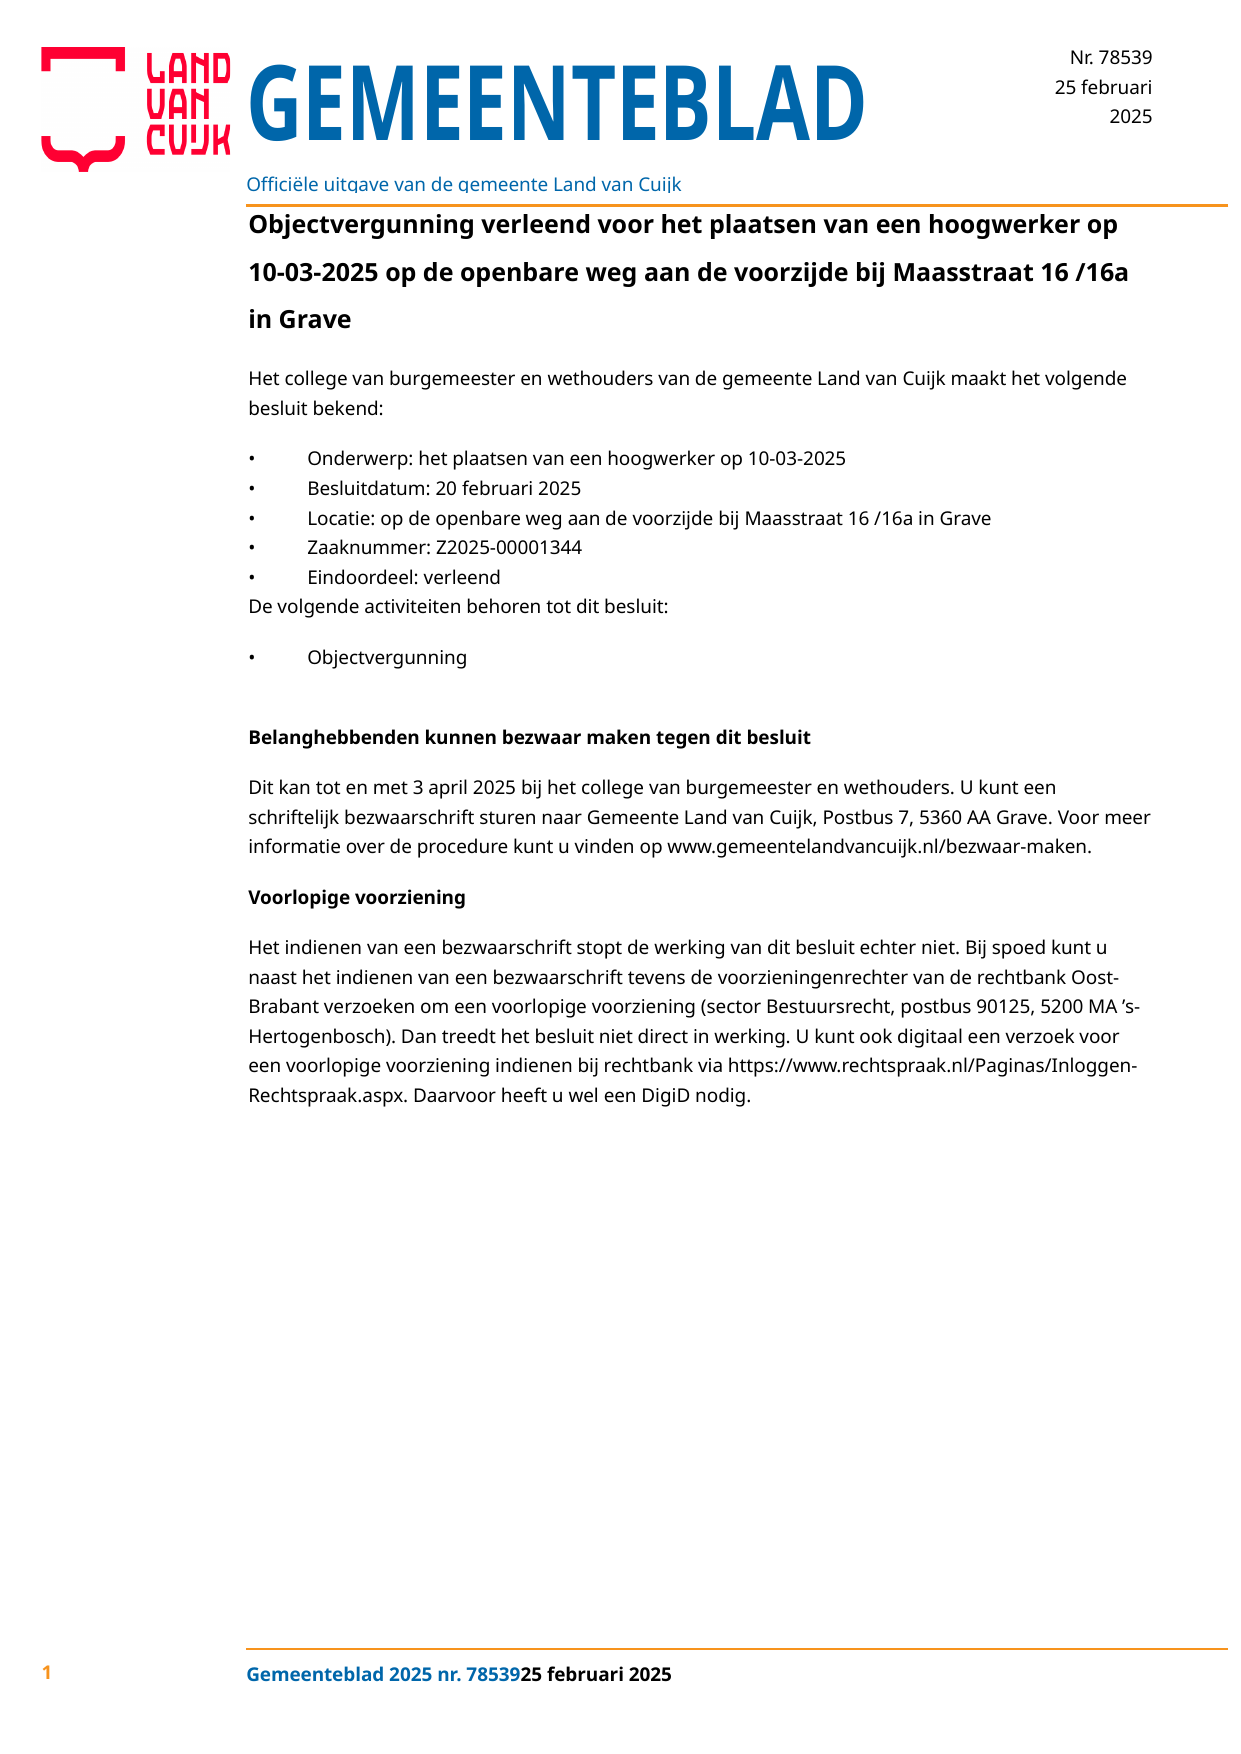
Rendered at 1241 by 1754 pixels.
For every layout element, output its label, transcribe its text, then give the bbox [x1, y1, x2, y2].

picture [41, 47, 231, 172]
text Dit kan tot en met 3 april 2025 bij het college van burgemeester en wethouders. U kunt een schriftelijk bezwaarschrift sturen naar Gemeente Land van Cuijk, Postbus 7, 5360 AA Grave. Voor meer informatie over de procedure kunt u vinden op www.gemeentelandvancuijk.nl/bezwaar-maken. [248, 774, 1152, 859]
list Besluitdatum: 20 februari 2025 [248, 475, 1152, 501]
list Zaaknummer: Z2025-00001344 [248, 534, 1152, 560]
text Belanghebbenden kunnen bezwaar maken tegen dit besluit [248, 724, 1152, 749]
text Het college van burgemeester en wethouders van de gemeente Land van Cuijk maakt het volgende besluit bekend: [248, 366, 1152, 421]
text De volgende activiteiten behoren tot dit besluit: [248, 593, 1152, 619]
list Onderwerp: het plaatsen van een hoogwerker op 10-03-2025 [248, 446, 1152, 471]
text Voorlopige voorziening [248, 884, 1152, 909]
list Locatie: op de openbare weg aan de voorzijde bij Maasstraat 16 /16a in Grave [248, 505, 1152, 530]
list Eindoordeel: verleend [248, 564, 1152, 589]
list Objectvergunning [248, 644, 1152, 669]
text Het indienen van een bezwaarschrift stopt de werking van dit besluit echter niet. Bij spoed kunt u naast het indienen van een bezwaarschrift tevens de voorzieningenrechter van de rechtbank Oost-Brabant verzoeken om een voorlopige voorziening (sector Bestuursrecht, postbus 90125, 5200 MA ’s-Hertogenbosch). Dan treedt het besluit niet direct in werking. U kunt ook digitaal een verzoek voor een voorlopige voorziening indienen bij rechtbank via https://www.rechtspraak.nl/Paginas/Inloggen-Rechtspraak.aspx. Daarvoor heeft u wel een DigiD nodig. [248, 934, 1152, 1108]
text Objectvergunning verleend voor het plaatsen van een hoogwerker op 10-03-2025 op de openbare weg aan de voorzijde bij Maasstraat 16 /16a in Grave [248, 207, 1152, 336]
